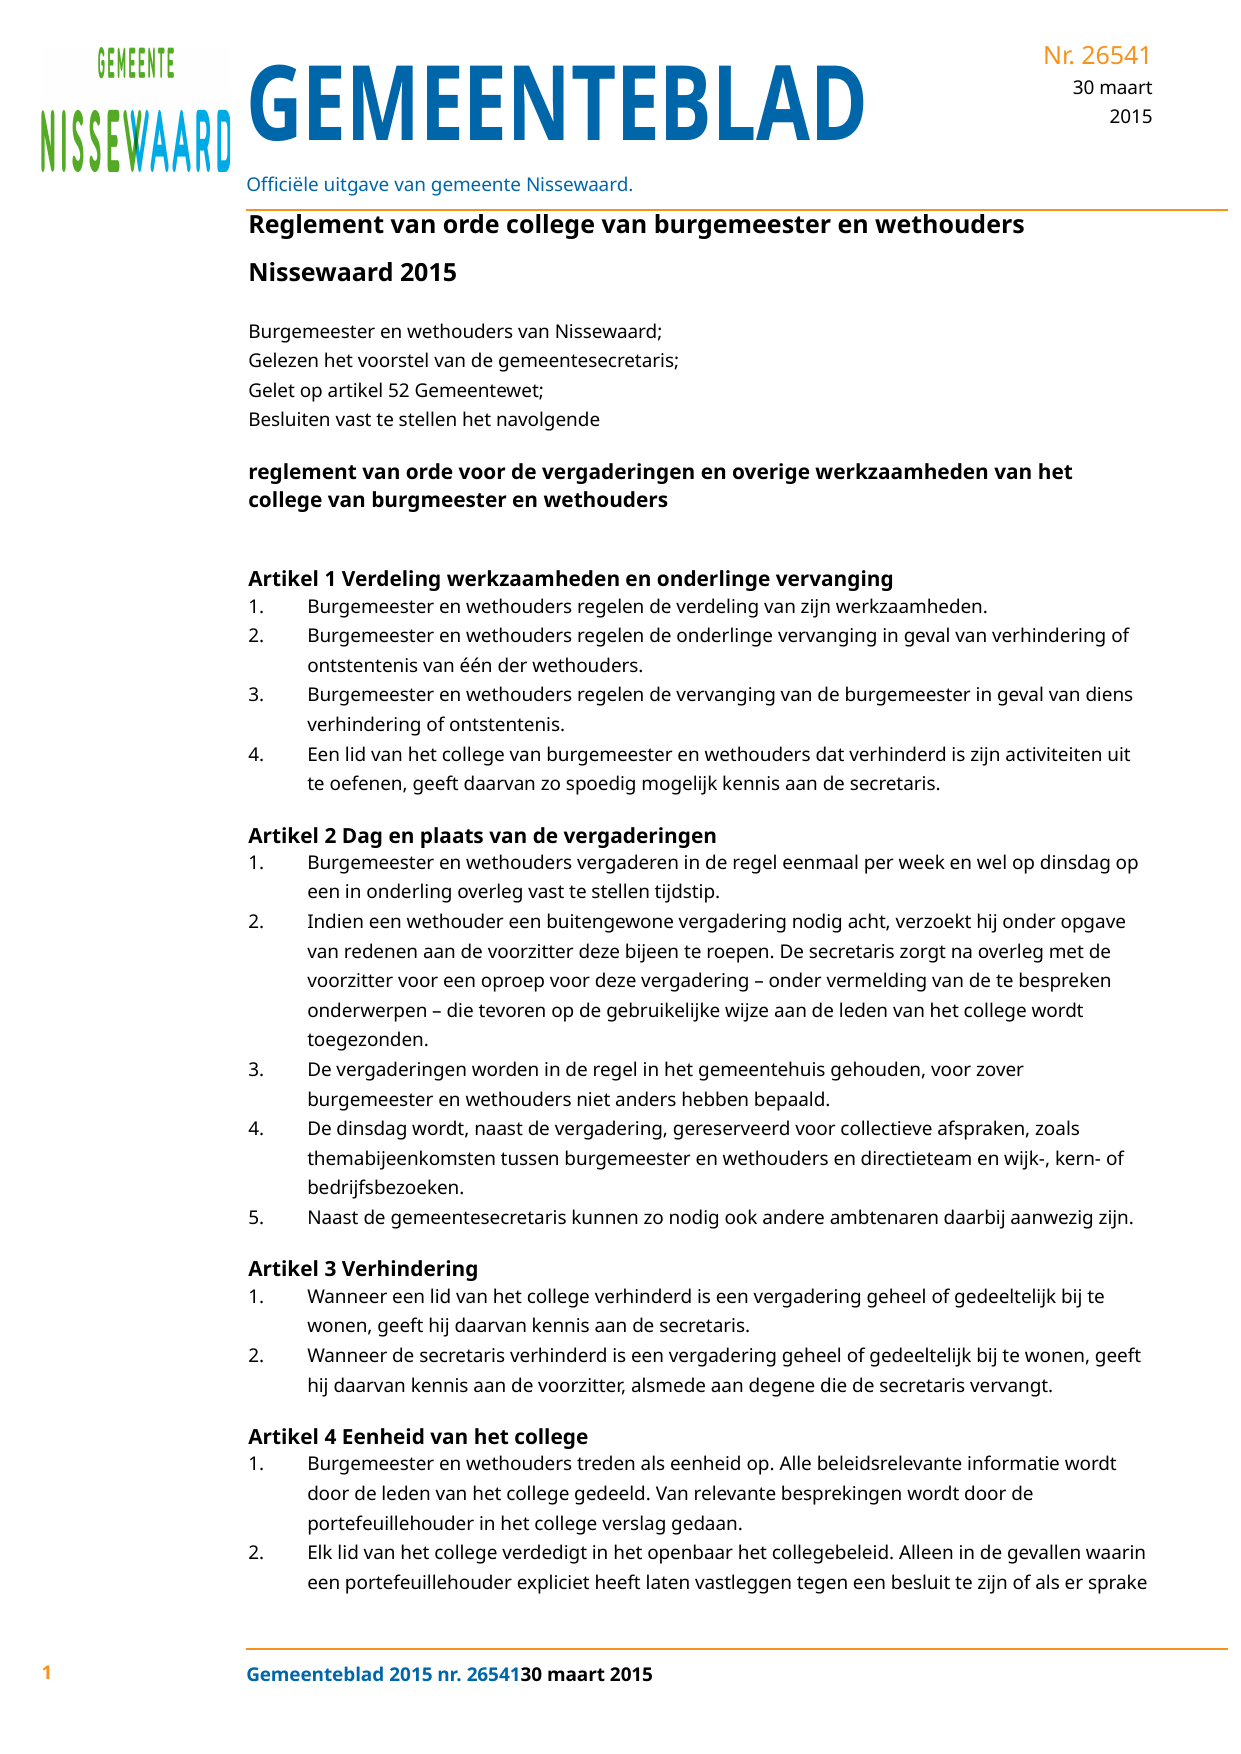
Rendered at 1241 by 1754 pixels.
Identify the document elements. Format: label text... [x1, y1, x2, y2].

picture [154, 157, 165, 172]
list Indien een wethouder een buitengewone vergadering nodig acht, verzoekt hij onder opgave van redenen aan de voorzitter deze bijeen te roepen. De secretaris zorgt na overleg met de voorzitter voor een oproep voor deze vergadering – onder vermelding van de te bespreken onderwerpen – die tevoren op de gebruikelijke wijze aan de leden van het college wordt toegezonden. [248, 908, 1152, 1052]
list Burgemeester en wethouders regelen de onderlinge vervanging in geval van verhindering of ontstentenis van één der wethouders. [248, 622, 1152, 678]
list Een lid van het college van burgemeester en wethouders dat verhinderd is zijn activiteiten uit te oefenen, geeft daarvan zo spoedig mogelijk kennis aan de secretaris. [248, 741, 1152, 796]
list De vergaderingen worden in de regel in het gemeentehuis gehouden, voor zover burgemeester en wethouders niet anders hebben bepaald. [248, 1056, 1152, 1112]
text Gelet op artikel 52 Gemeentewet; [248, 377, 1152, 403]
list Burgemeester en wethouders vergaderen in de regel eenmaal per week en wel op dinsdag op een in onderling overleg vast te stellen tijdstip. [248, 849, 1152, 904]
picture [41, 47, 231, 172]
text Gelezen het voorstel van de gemeentesecretaris; [248, 347, 1152, 373]
list Burgemeester en wethouders regelen de vervanging van de burgemeester in geval van diens verhindering of ontstentenis. [248, 682, 1152, 737]
list Wanneer een lid van het college verhinderd is een vergadering geheel of gedeeltelijk bij te wonen, geeft hij daarvan kennis aan de secretaris. [248, 1283, 1152, 1338]
text reglement van orde voor de vergaderingen en overige werkzaamheden van het college van burgmeester en wethouders [248, 457, 1152, 514]
text Artikel 1 Verdeling werkzaamheden en onderlinge vervanging [248, 564, 1152, 593]
text Reglement van orde college van burgemeester en wethouders Nissewaard 2015 [248, 211, 1152, 288]
list De dinsdag wordt, naast de vergadering, gereserveerd voor collectieve afspraken, zoals themabijeenkomsten tussen burgemeester en wethouders en directieteam en wijk-, kern- of bedrijfsbezoeken. [248, 1115, 1152, 1200]
text Artikel 2 Dag en plaats van de vergaderingen [248, 821, 1152, 849]
list Wanneer de secretaris verhinderd is een vergadering geheel of gedeeltelijk bij te wonen, geeft hij daarvan kennis aan de voorzitter, alsmede aan degene die de secretaris vervangt. [248, 1342, 1152, 1397]
text Artikel 3 Verhindering [248, 1254, 1152, 1283]
picture [200, 151, 206, 172]
list Burgemeester en wethouders treden als eenheid op. Alle beleidsrelevante informatie wordt door de leden van het college gedeeld. Van relevante besprekingen wordt door de portefeuillehouder in het college verslag gedaan. [248, 1451, 1152, 1536]
text Artikel 4 Eenheid van het college [248, 1422, 1152, 1451]
picture [176, 157, 187, 172]
list Elk lid van het college verdedigt in het openbaar het collegebeleid. Alleen in de gevallen waarin een portefeuillehouder expliciet heeft laten vastleggen tegen een besluit te zijn of als er sprake [248, 1539, 1152, 1595]
list Burgemeester en wethouders regelen de verdeling van zijn werkzaamheden. [248, 593, 1152, 618]
picture [201, 122, 206, 138]
list Naast de gemeentesecretaris kunnen zo nodig ook andere ambtenaren daarbij aanwezig zijn. [248, 1204, 1152, 1230]
text Burgemeester en wethouders van Nissewaard; [248, 318, 1152, 344]
text Besluiten vast te stellen het navolgende [248, 407, 1152, 432]
picture [222, 122, 227, 160]
